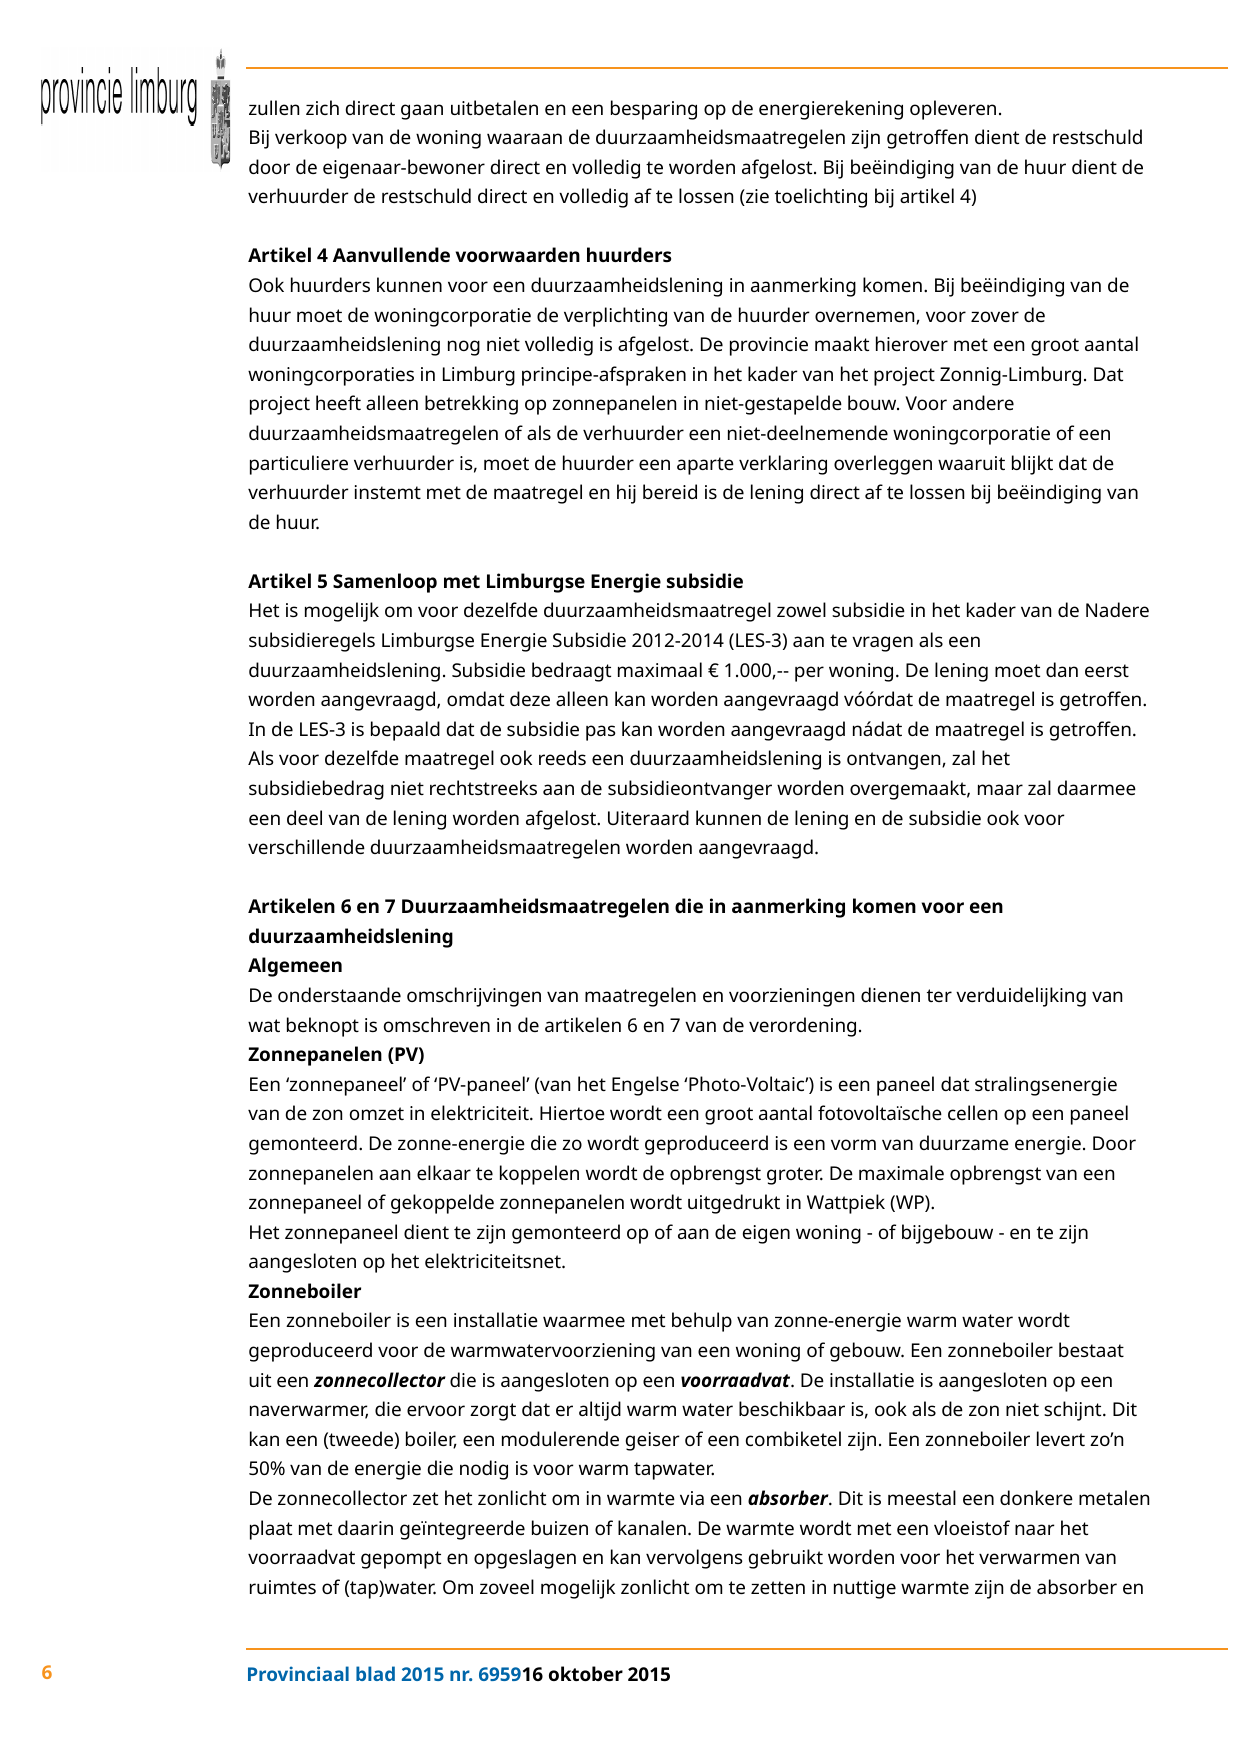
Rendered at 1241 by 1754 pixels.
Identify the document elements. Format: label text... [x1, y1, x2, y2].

text Algemeen [248, 953, 1152, 978]
text Het is mogelijk om voor dezelfde duurzaamheidsmaatregel zowel subsidie in het kader van de Nadere subsidieregels Limburgse Energie Subsidie 2012-2014 (LES-3) aan te vragen als een duurzaamheidslening. Subsidie bedraagt maximaal € 1.000,-- per woning. De lening moet dan eerst worden aangevraagd, omdat deze alleen kan worden aangevraagd vóórdat de maatregel is getroffen. In de LES-3 is bepaald dat de subsidie pas kan worden aangevraagd nádat de maatregel is getroffen. Als voor dezelfde maatregel ook reeds een duurzaamheidslening is ontvangen, zal het subsidiebedrag niet rechtstreeks aan de subsidieontvanger worden overgemaakt, maar zal daarmee een deel van de lening worden afgelost. Uiteraard kunnen de lening en de subsidie ook voor verschillende duurzaamheidsmaatregelen worden aangevraagd. [248, 598, 1152, 860]
text De onderstaande omschrijvingen van maatregelen en voorzieningen dienen ter verduidelijking van wat beknopt is omschreven in de artikelen 6 en 7 van de verordening. [248, 982, 1152, 1038]
text De zonnecollector zet het zonlicht om in warmte via een absorber. Dit is meestal een donkere metalen plaat met daarin geïntegreerde buizen of kanalen. De warmte wordt met een vloeistof naar het voorraadvat gepompt en opgeslagen en kan vervolgens gebruikt worden voor het verwarmen van ruimtes of (tap)water. Om zoveel mogelijk zonlicht om te zetten in nuttige warmte zijn de absorber en [248, 1485, 1152, 1600]
text Een ‘zonnepaneel’ of ‘PV-paneel’ (van het Engelse ‘Photo-Voltaic’) is een paneel dat stralingsenergie van de zon omzet in elektriciteit. Hiertoe wordt een groot aantal fotovoltaïsche cellen op een paneel gemonteerd. De zonne-energie die zo wordt geproduceerd is een vorm van duurzame energie. Door zonnepanelen aan elkaar te koppelen wordt de opbrengst groter. De maximale opbrengst van een zonnepaneel of gekoppelde zonnepanelen wordt uitgedrukt in Wattpiek (WP). [248, 1071, 1152, 1215]
text Artikel 5 Samenloop met Limburgse Energie subsidie [248, 568, 1152, 594]
text Bij verkoop van de woning waaraan de duurzaamheidsmaatregelen zijn getroffen dient de restschuld door de eigenaar-bewoner direct en volledig te worden afgelost. Bij beëindiging van de huur dient de verhuurder de restschuld direct en volledig af te lossen (zie toelichting bij artikel 4) [248, 124, 1152, 209]
text Een zonneboiler is een installatie waarmee met behulp van zonne-energie warm water wordt geproduceerd voor de warmwatervoorziening van een woning of gebouw. Een zonneboiler bestaat uit een zonnecollector die is aangesloten op een voorraadvat. De installatie is aangesloten op een naverwarmer, die ervoor zorgt dat er altijd warm water beschikbaar is, ook als de zon niet schijnt. Dit kan een (tweede) boiler, een modulerende geiser of een combiketel zijn. Een zonneboiler levert zo’n 50% van de energie die nodig is voor warm tapwater. [248, 1308, 1152, 1481]
text Artikelen 6 en 7 Duurzaamheidsmaatregelen die in aanmerking komen voor een duurzaamheidslening [248, 893, 1152, 949]
text Zonnepanelen (PV) [248, 1041, 1152, 1067]
text Ook huurders kunnen voor een duurzaamheidslening in aanmerking komen. Bij beëindiging van de huur moet de woningcorporatie de verplichting van de huurder overnemen, voor zover de duurzaamheidslening nog niet volledig is afgelost. De provincie maakt hierover met een groot aantal woningcorporaties in Limburg principe-afspraken in het kader van het project Zonnig-Limburg. Dat project heeft alleen betrekking op zonnepanelen in niet-gestapelde bouw. Voor andere duurzaamheidsmaatregelen of als de verhuurder een niet-deelnemende woningcorporatie of een particuliere verhuurder is, moet de huurder een aparte verklaring overleggen waaruit blijkt dat de verhuurder instemt met de maatregel en hij bereid is de lening direct af te lossen bij beëindiging van de huur. [248, 272, 1152, 535]
text Artikel 4 Aanvullende voorwaarden huurders [248, 243, 1152, 268]
text Het zonnepaneel dient te zijn gemonteerd op of aan de eigen woning - of bijgebouw - en te zijn aangesloten op het elektriciteitsnet. [248, 1219, 1152, 1274]
picture [41, 47, 231, 172]
text zullen zich direct gaan uitbetalen en een besparing op de energierekening opleveren. [248, 95, 1152, 121]
text Zonneboiler [248, 1278, 1152, 1304]
